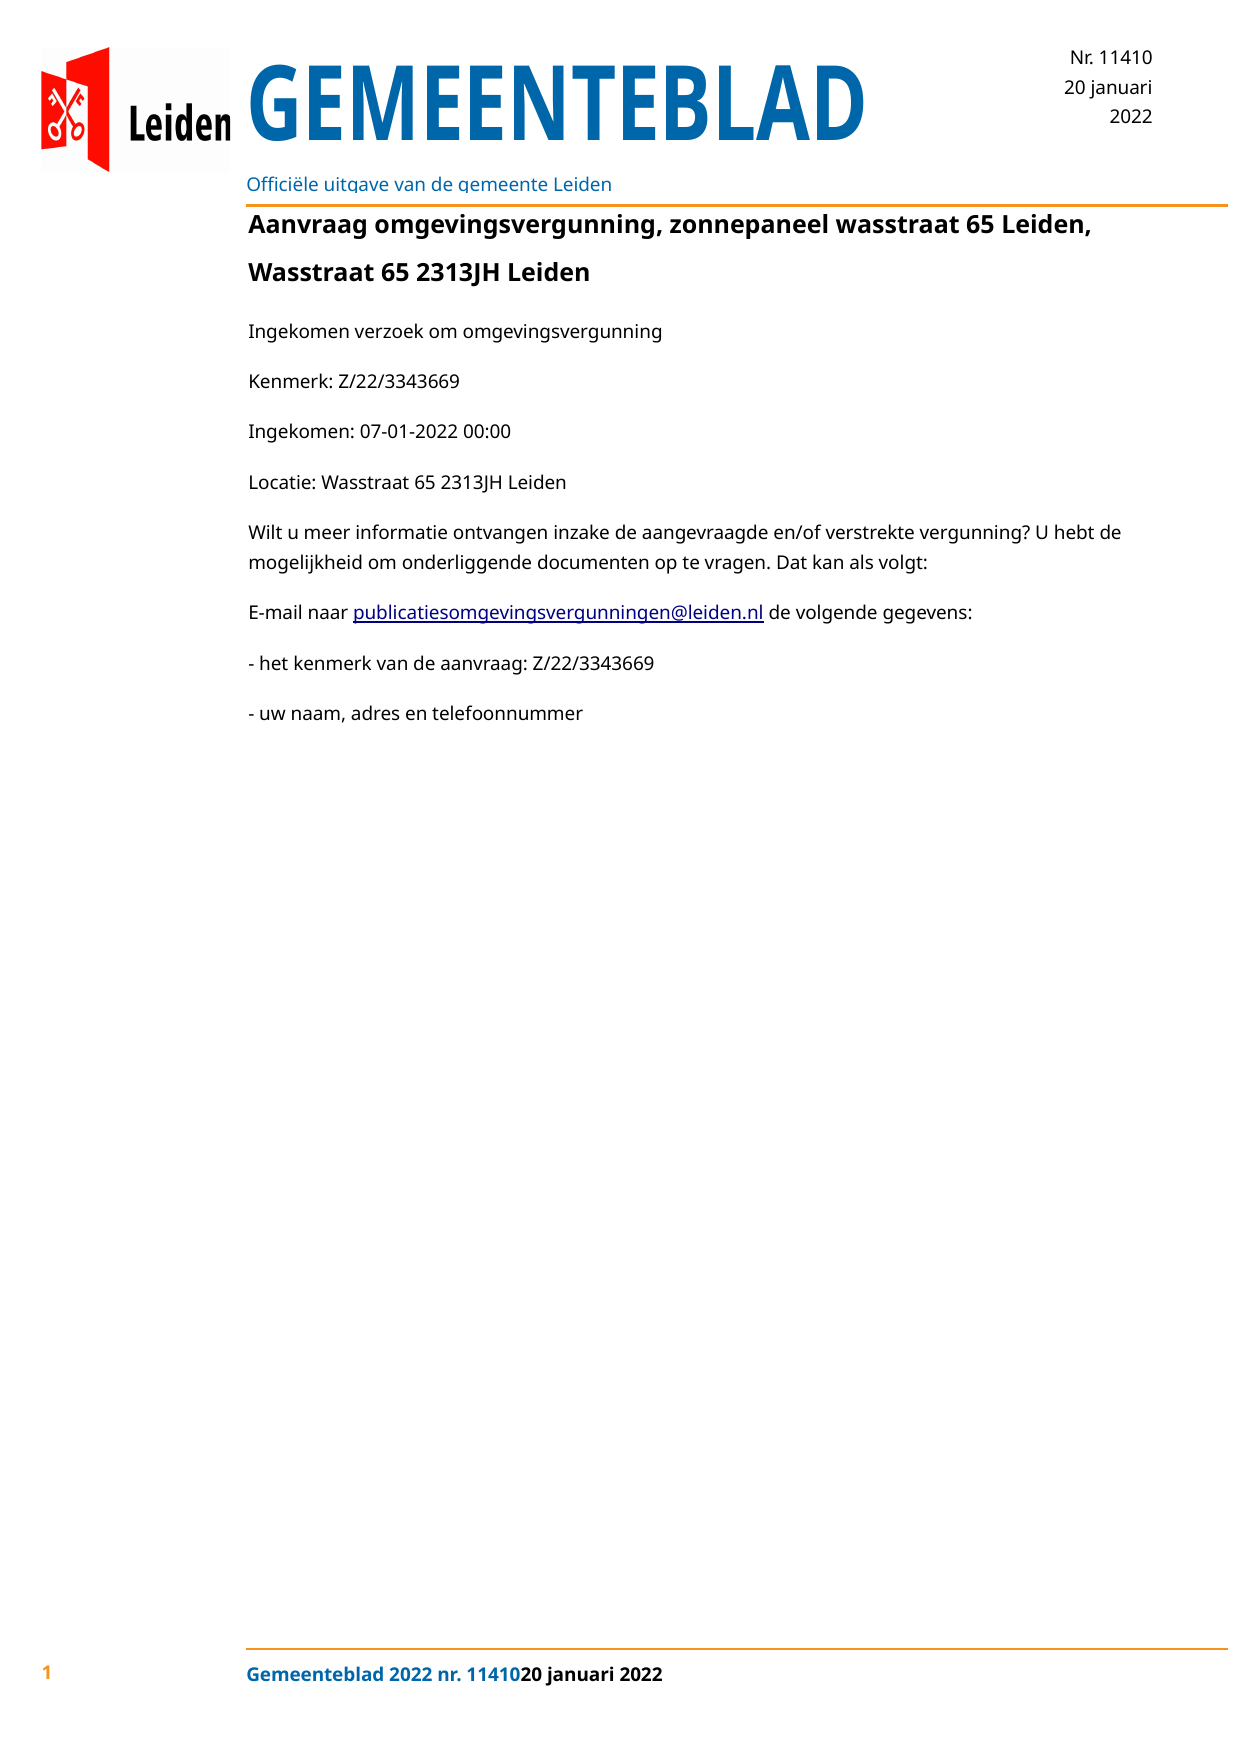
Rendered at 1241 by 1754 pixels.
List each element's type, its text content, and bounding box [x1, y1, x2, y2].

text Locatie: Wasstraat 65 2313JH Leiden [248, 469, 1152, 495]
text Kenmerk: Z/22/3343669 [248, 368, 1152, 394]
text E-mail naar publicatiesomgevingsvergunningen@leiden.nl de volgende gegevens: [248, 599, 1152, 625]
text - het kenmerk van de aanvraag: Z/22/3343669 [248, 650, 1152, 676]
text - uw naam, adres en telefoonnummer [248, 700, 1152, 726]
text Ingekomen verzoek om omgevingsvergunning [248, 318, 1152, 344]
text Wilt u meer informatie ontvangen inzake de aangevraagde en/of verstrekte vergunning? U hebt de mogelijkheid om onderliggende documenten op te vragen. Dat kan als volgt: [248, 519, 1152, 575]
text Aanvraag omgevingsvergunning, zonnepaneel wasstraat 65 Leiden, Wasstraat 65 2313JH Leiden [248, 207, 1152, 288]
picture [41, 47, 231, 172]
text Ingekomen: 07-01-2022 00:00 [248, 419, 1152, 444]
